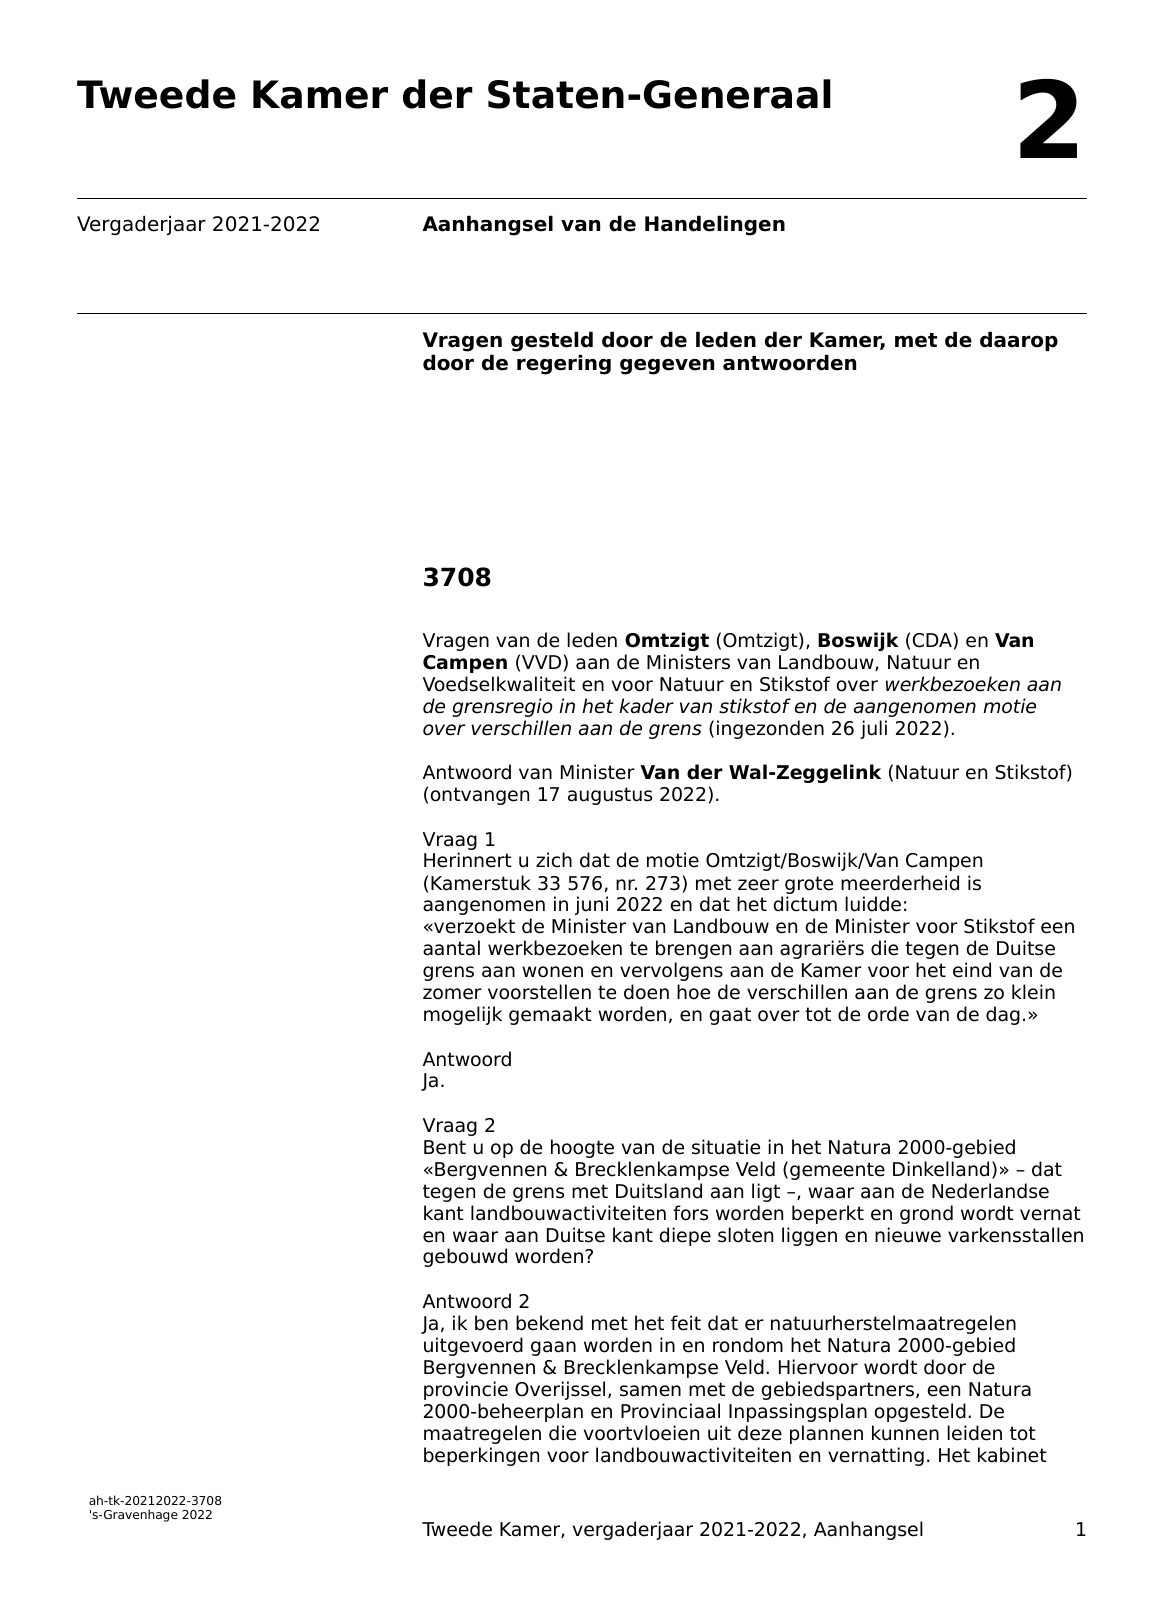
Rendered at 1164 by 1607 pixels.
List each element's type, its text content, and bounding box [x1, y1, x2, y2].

table_cell Vragen gesteld door de leden der Kamer, met de daarop door de regering gegeven antwoorden [422, 314, 1087, 375]
text Antwoord [422, 1048, 1087, 1070]
table_cell Vergaderjaar 2021-2022 [77, 199, 422, 313]
text Vraag 1 [422, 828, 1087, 850]
table_cell Aanhangsel van de Handelingen [422, 199, 1087, 313]
table_header 2 [886, 59, 1087, 198]
text Antwoord van Minister Van der Wal-Zeggelink (Natuur en Stikstof) (ontvangen 17 augustus 2022). [422, 762, 1087, 806]
text Bent u op de hoogte van de situatie in het Natura 2000-gebied «Bergvennen & Brecklenkampse Veld (gemeente Dinkelland)» – dat tegen de grens met Duitsland aan ligt –, waar aan de Nederlandse kant landbouwactiviteiten fors worden beperkt en grond wordt vernat en waar aan Duitse kant diepe sloten liggen en nieuwe varkensstallen gebouwd worden? [422, 1137, 1087, 1268]
text «verzoekt de Minister van Landbouw en de Minister voor Stikstof een aantal werkbezoeken te brengen aan agrariërs die tegen de Duitse grens aan wonen en vervolgens aan de Kamer voor het eind van de zomer voorstellen te doen hoe de verschillen aan de grens zo klein mogelijk gemaakt worden, en gaat over tot de orde van de dag.» [422, 916, 1087, 1026]
text Herinnert u zich dat de motie Omtzigt/Boswijk/Van Campen (Kamerstuk 33 576, nr. 273) met zeer grote meerderheid is aangenomen in juni 2022 en dat het dictum luidde: [422, 850, 1087, 916]
text ah-tk-20212022-3708 [88, 1494, 323, 1508]
table_cell [77, 314, 422, 375]
text 's-Gravenhage 2022 [88, 1508, 323, 1522]
text Ja, ik ben bekend met het feit dat er natuurherstelmaatregelen uitgevoerd gaan worden in en rondom het Natura 2000-gebied Bergvennen & Brecklenkampse Veld. Hiervoor wordt door de provincie Overijssel, samen met de gebiedspartners, een Natura 2000-beheerplan en Provinciaal Inpassingsplan opgesteld. De maatregelen die voortvloeien uit deze plannen kunnen leiden tot beperkingen voor landbouwactiviteiten en vernatting. Het kabinet [422, 1313, 1087, 1466]
table_header Tweede Kamer der Staten-Generaal [77, 59, 886, 198]
text Ja. [422, 1070, 1087, 1092]
text Vraag 2 [422, 1114, 1087, 1137]
text Antwoord 2 [422, 1291, 1087, 1313]
text 3708 [422, 563, 1087, 592]
text Vragen van de leden Omtzigt (Omtzigt), Boswijk (CDA) en Van Campen (VVD) aan de Ministers van Landbouw, Natuur en Voedselkwaliteit en voor Natuur en Stikstof over werkbezoeken aan de grensregio in het kader van stikstof en de aangenomen motie over verschillen aan de grens (ingezonden 26 juli 2022). [422, 630, 1087, 740]
